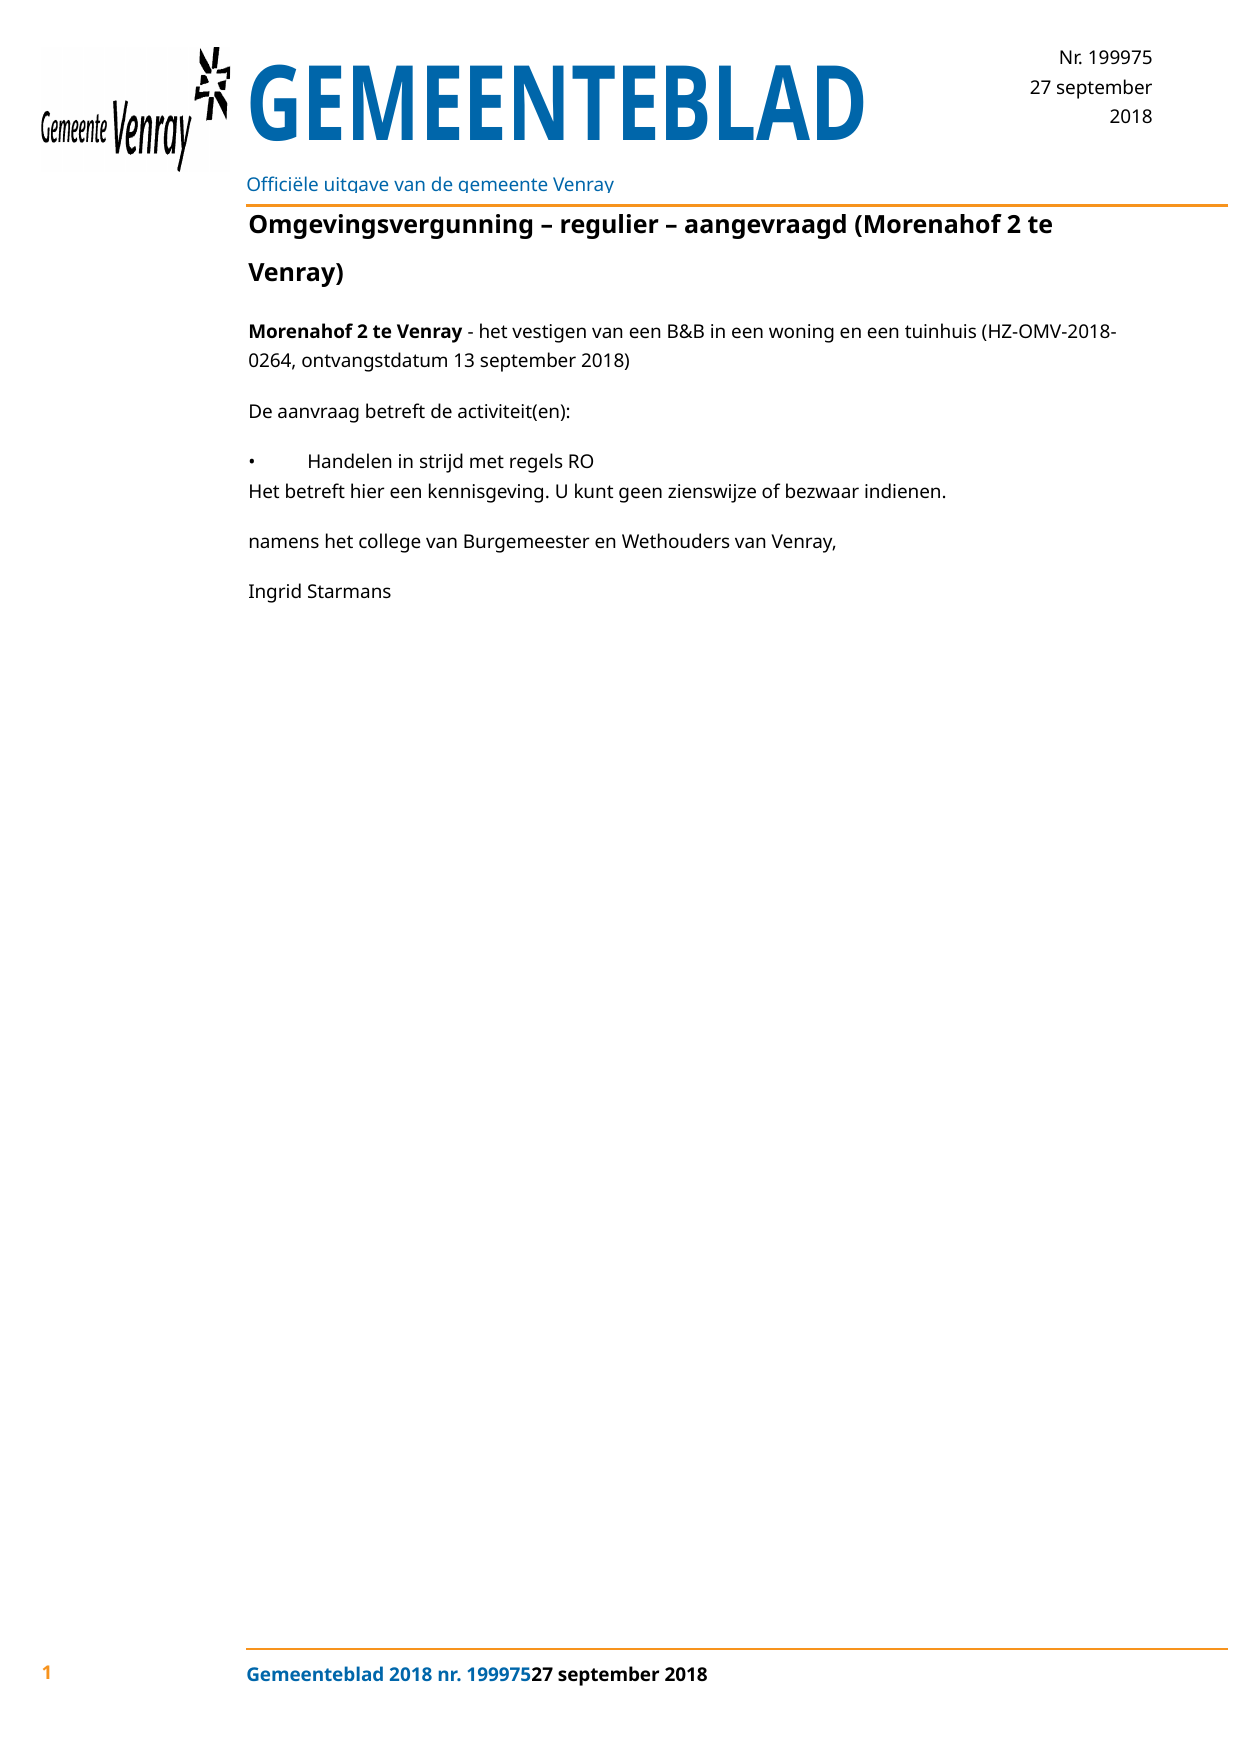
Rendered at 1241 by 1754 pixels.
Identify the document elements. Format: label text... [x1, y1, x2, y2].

text namens het college van Burgemeester en Wethouders van Venray, [248, 528, 1152, 554]
text Ingrid Starmans [248, 579, 1152, 604]
picture [41, 47, 231, 172]
text De aanvraag betreft de activiteit(en): [248, 398, 1152, 424]
text Morenahof 2 te Venray - het vestigen van een B&B in een woning en een tuinhuis (HZ-OMV-2018-0264, ontvangstdatum 13 september 2018) [248, 318, 1152, 373]
list Handelen in strijd met regels RO [248, 448, 1152, 474]
text Omgevingsvergunning – regulier – aangevraagd (Morenahof 2 te Venray) [248, 207, 1152, 288]
text Het betreft hier een kennisgeving. U kunt geen zienswijze of bezwaar indienen. [248, 478, 1152, 504]
